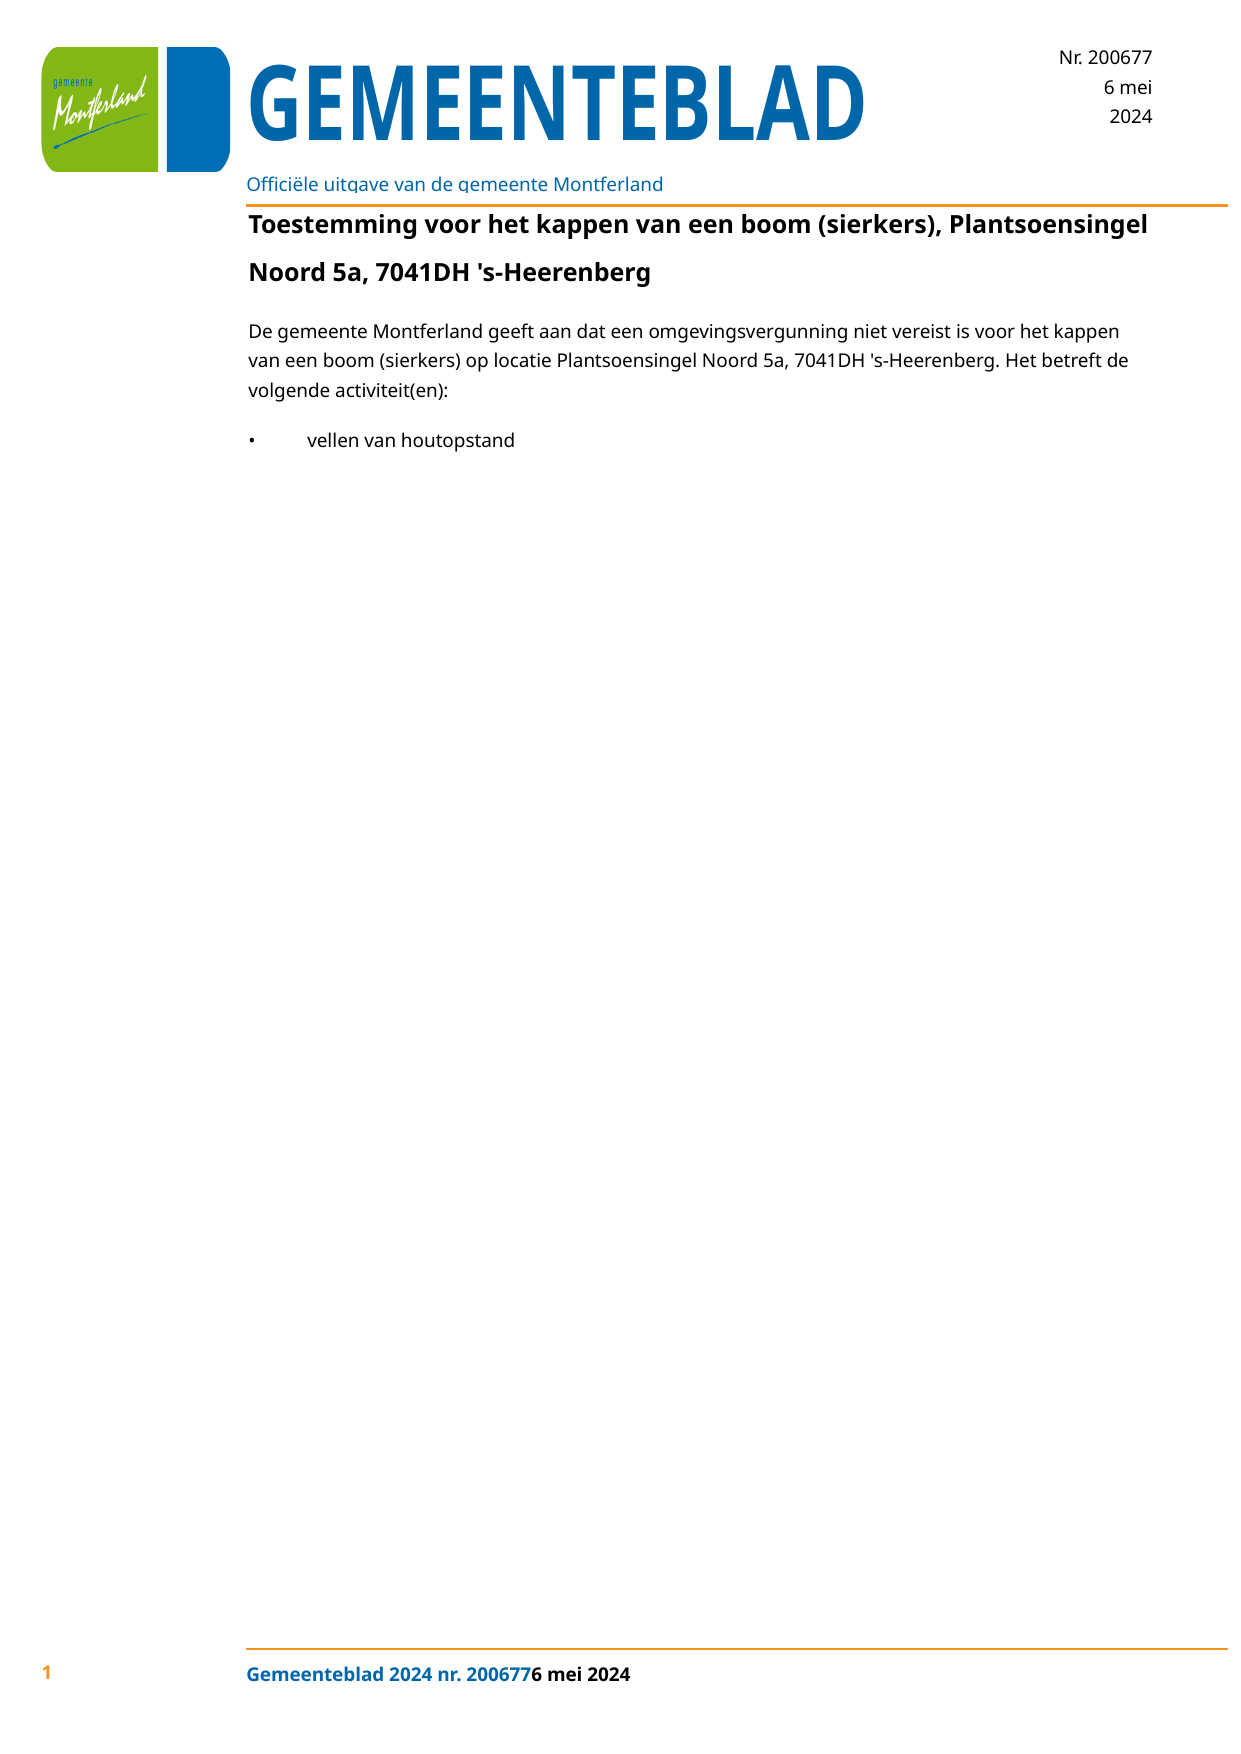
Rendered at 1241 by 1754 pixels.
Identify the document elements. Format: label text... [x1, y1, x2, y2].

picture [41, 47, 231, 172]
list vellen van houtopstand [248, 427, 1152, 453]
text De gemeente Montferland geeft aan dat een omgevingsvergunning niet vereist is voor het kappen van een boom (sierkers) op locatie Plantsoensingel Noord 5a, 7041DH 's-Heerenberg. Het betreft de volgende activiteit(en): [248, 318, 1152, 403]
text Toestemming voor het kappen van een boom (sierkers), Plantsoensingel Noord 5a, 7041DH 's-Heerenberg [248, 207, 1152, 288]
